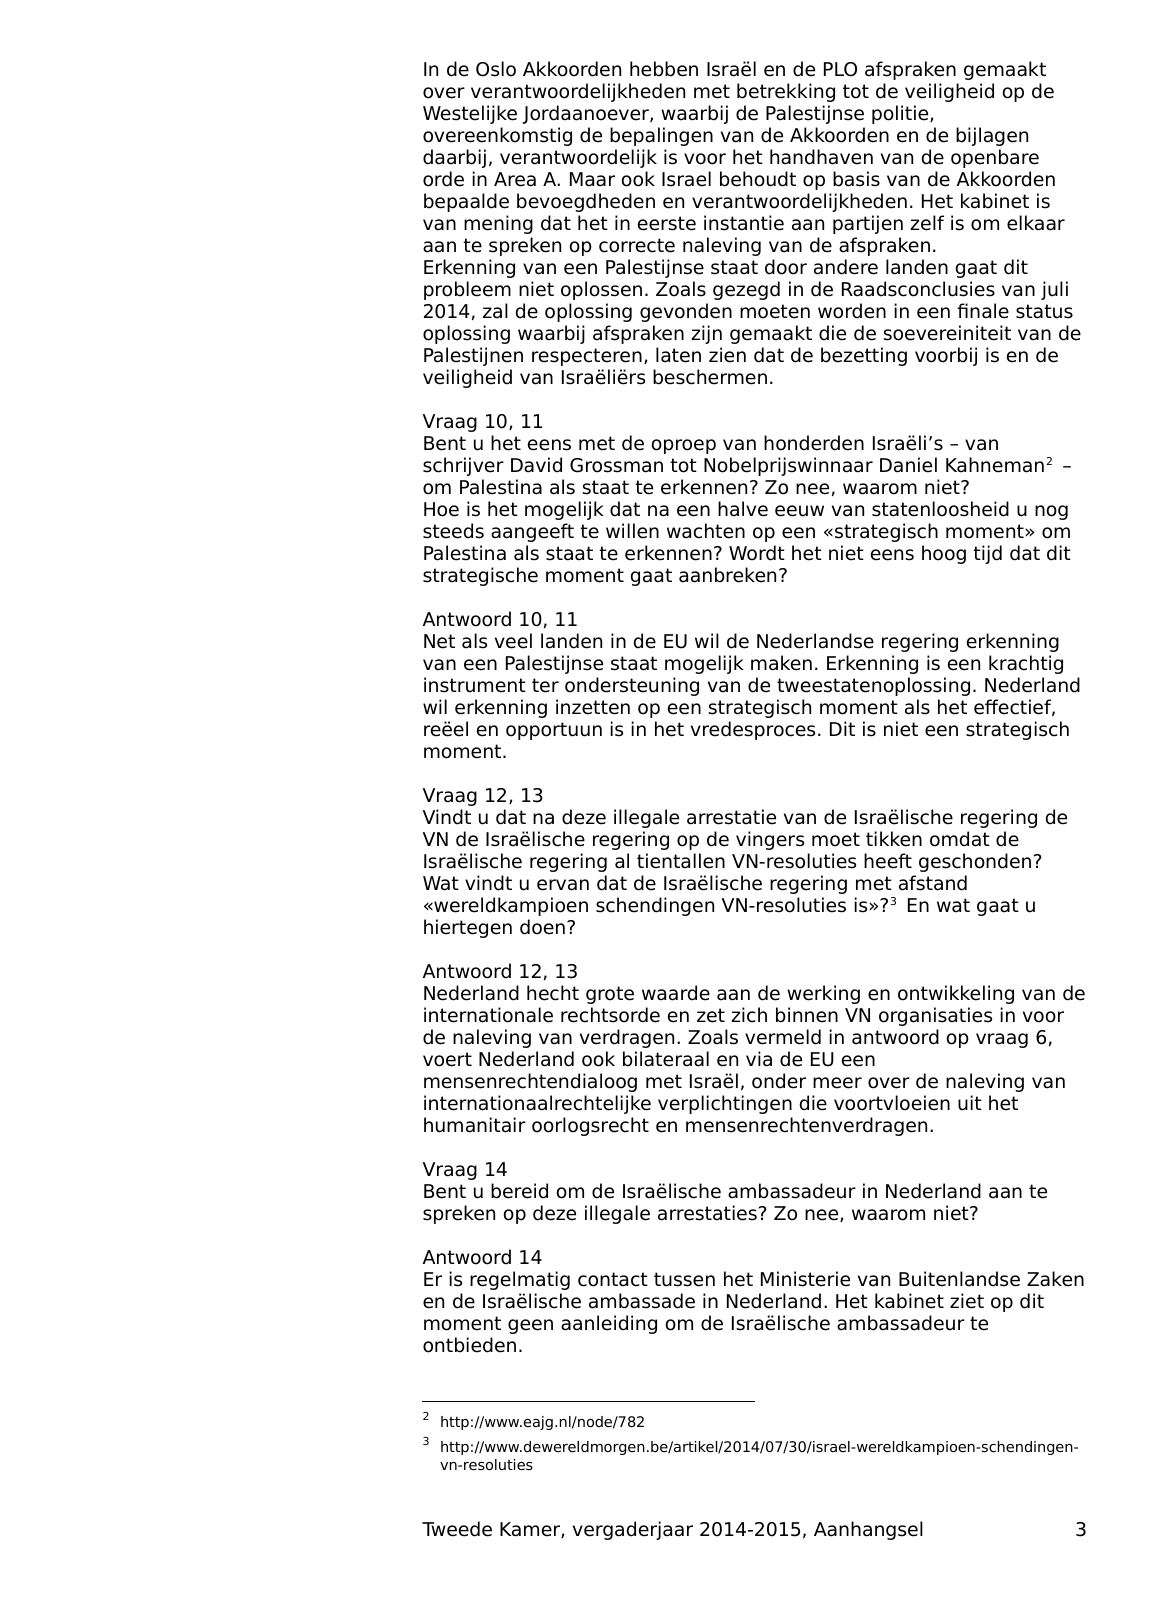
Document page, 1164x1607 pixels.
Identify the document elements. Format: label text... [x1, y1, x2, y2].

text Antwoord 10, 11 [422, 609, 1087, 631]
text Vraag 12, 13 [422, 785, 1087, 807]
text Erkenning van een Palestijnse staat door andere landen gaat dit probleem niet oplossen. Zoals gezegd in de Raadsconclusies van juli 2014, zal de oplossing gevonden moeten worden in een finale status oplossing waarbij afspraken zijn gemaakt die de soevereiniteit van de Palestijnen respecteren, laten zien dat de bezetting voorbij is en de veiligheid van Israëliërs beschermen. [422, 257, 1087, 389]
text In de Oslo Akkoorden hebben Israël en de PLO afspraken gemaakt over verantwoordelijkheden met betrekking tot de veiligheid op de Westelijke Jordaanoever, waarbij de Palestijnse politie, overeenkomstig de bepalingen van de Akkoorden en de bijlagen daarbij, verantwoordelijk is voor het handhaven van de openbare orde in Area A. Maar ook Israel behoudt op basis van de Akkoorden bepaalde bevoegdheden en verantwoordelijkheden. Het kabinet is van mening dat het in eerste instantie aan partijen zelf is om elkaar aan te spreken op correcte naleving van de afspraken. [422, 59, 1087, 257]
text Net als veel landen in de EU wil de Nederlandse regering erkenning van een Palestijnse staat mogelijk maken. Erkenning is een krachtig instrument ter ondersteuning van de tweestatenoplossing. Nederland wil erkenning inzetten op een strategisch moment als het effectief, reëel en opportuun is in het vredesproces. Dit is niet een strategisch moment. [422, 631, 1087, 763]
text http://www.dewereldmorgen.be/artikel/2014/07/30/israel-wereldkampioen-schendingen-vn-resoluties [422, 1435, 1087, 1474]
text Antwoord 12, 13 [422, 961, 1087, 983]
text Wat vindt u ervan dat de Israëlische regering met afstand «wereldkampioen schendingen VN-resoluties is»? En wat gaat u hiertegen doen? [422, 873, 1087, 939]
text Nederland hecht grote waarde aan de werking en ontwikkeling van de internationale rechtsorde en zet zich binnen VN organisaties in voor de naleving van verdragen. Zoals vermeld in antwoord op vraag 6, voert Nederland ook bilateraal en via de EU een mensenrechtendialoog met Israël, onder meer over de naleving van internationaalrechtelijke verplichtingen die voortvloeien uit het humanitair oorlogsrecht en mensenrechtenverdragen. [422, 983, 1087, 1137]
text Vindt u dat na deze illegale arrestatie van de Israëlische regering de VN de Israëlische regering op de vingers moet tikken omdat de Israëlische regering al tientallen VN-resoluties heeft geschonden? [422, 807, 1087, 873]
text Vraag 14 [422, 1159, 1087, 1181]
text Bent u bereid om de Israëlische ambassadeur in Nederland aan te spreken op deze illegale arrestaties? Zo nee, waarom niet? [422, 1181, 1087, 1225]
text Hoe is het mogelijk dat na een halve eeuw van statenloosheid u nog steeds aangeeft te willen wachten op een «strategisch moment» om Palestina als staat te erkennen? Wordt het niet eens hoog tijd dat dit strategische moment gaat aanbreken? [422, 499, 1087, 587]
text Antwoord 14 [422, 1247, 1087, 1269]
text Bent u het eens met de oproep van honderden Israëli’s – van schrijver David Grossman tot Nobelprijswinnaar Daniel Kahneman – om Palestina als staat te erkennen? Zo nee, waarom niet? [422, 433, 1087, 499]
text Er is regelmatig contact tussen het Ministerie van Buitenlandse Zaken en de Israëlische ambassade in Nederland. Het kabinet ziet op dit moment geen aanleiding om de Israëlische ambassadeur te ontbieden. [422, 1269, 1087, 1357]
text Vraag 10, 11 [422, 411, 1087, 433]
text http://www.eajg.nl/node/782 [422, 1410, 1087, 1432]
